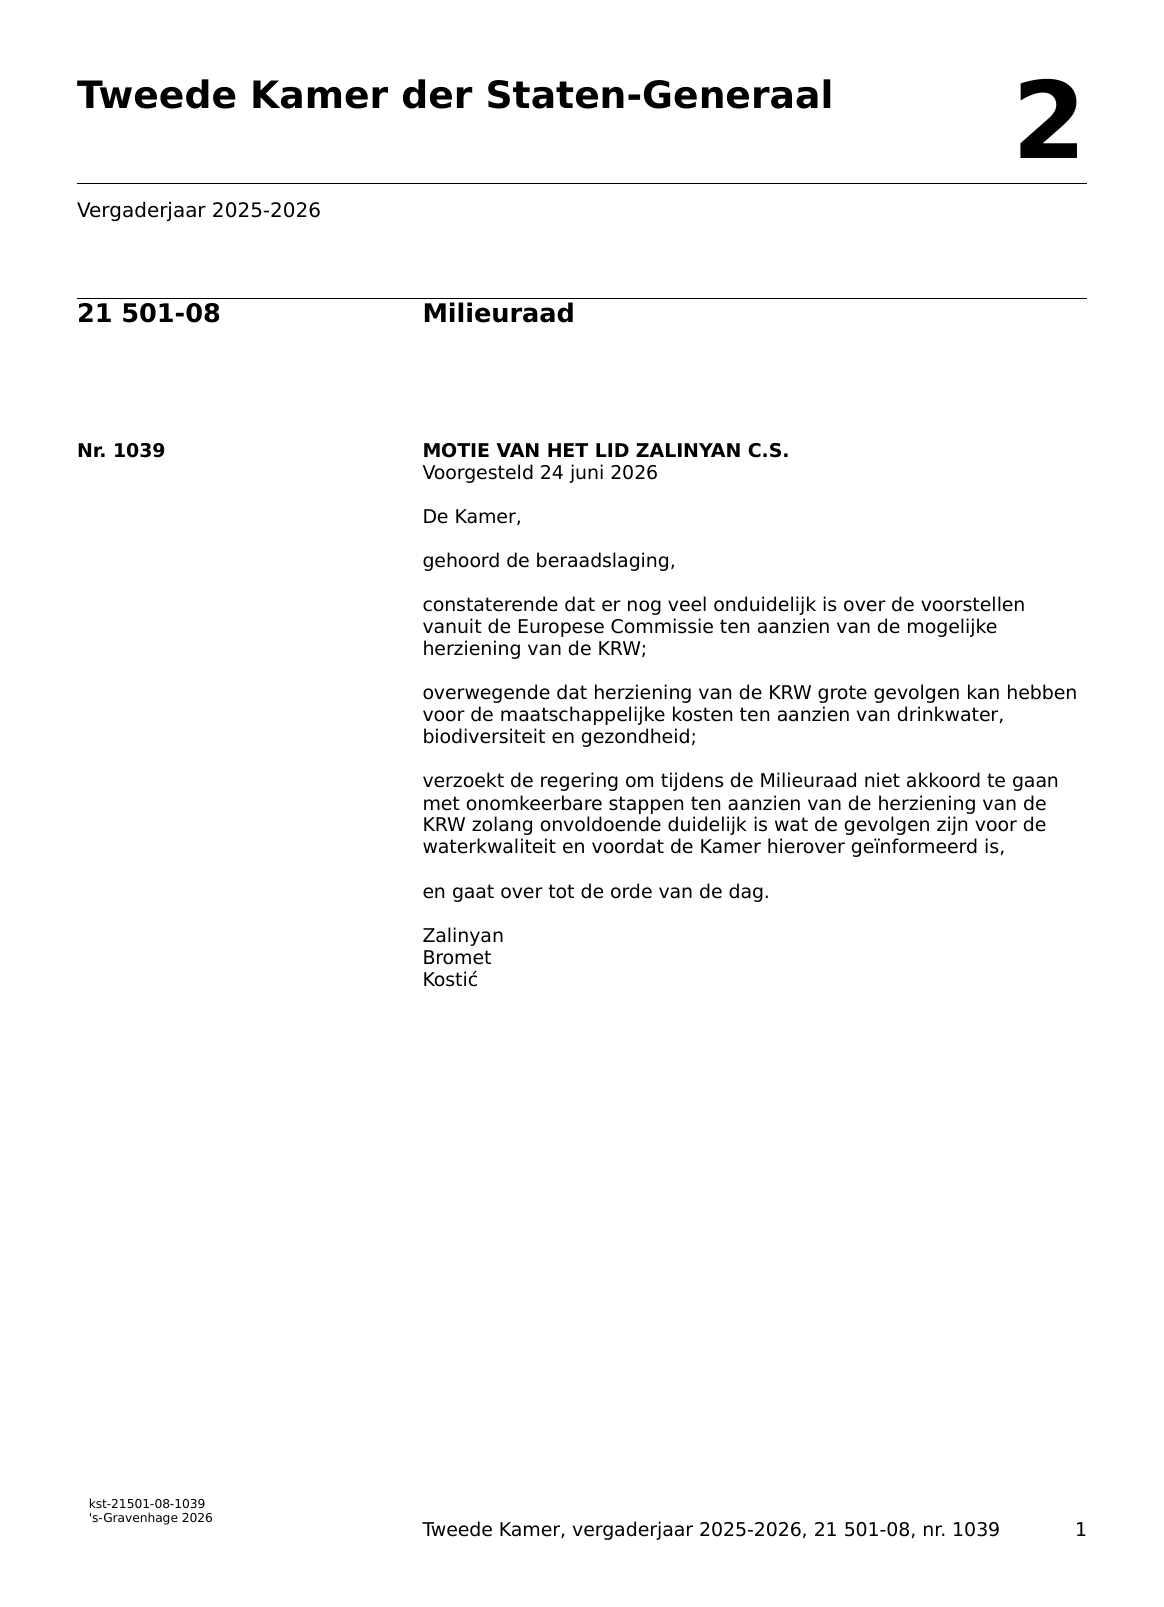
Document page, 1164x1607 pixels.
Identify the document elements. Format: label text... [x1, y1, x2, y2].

text en gaat over tot de orde van de dag. [422, 881, 1087, 902]
text Bromet [422, 947, 1087, 969]
table_header Tweede Kamer der Staten-Generaal [77, 59, 886, 183]
subtitle 21 501-08 Milieuraad [77, 299, 1087, 329]
table_header 2 [886, 59, 1087, 183]
text Kostić [422, 969, 1087, 991]
text Voorgesteld 24 juni 2026 [422, 462, 1087, 484]
text constaterende dat er nog veel onduidelijk is over de voorstellen vanuit de Europese Commissie ten aanzien van de mogelijke herziening van de KRW; [422, 594, 1087, 660]
text gehoord de beraadslaging, [422, 550, 1087, 572]
table_cell Vergaderjaar 2025-2026 [77, 184, 1087, 298]
text Zalinyan [422, 925, 1087, 947]
text 's-Gravenhage 2026 [88, 1511, 323, 1525]
text kst-21501-08-1039 [88, 1497, 323, 1511]
text overwegende dat herziening van de KRW grote gevolgen kan hebben voor de maatschappelijke kosten ten aanzien van drinkwater, biodiversiteit en gezondheid; [422, 682, 1087, 748]
text De Kamer, [422, 506, 1087, 528]
subtitle Nr. 1039 MOTIE VAN HET LID ZALINYAN C.S. [77, 440, 1087, 462]
text verzoekt de regering om tijdens de Milieuraad niet akkoord te gaan met onomkeerbare stappen ten aanzien van de herziening van de KRW zolang onvoldoende duidelijk is wat de gevolgen zijn voor de waterkwaliteit en voordat de Kamer hierover geïnformeerd is, [422, 770, 1087, 858]
